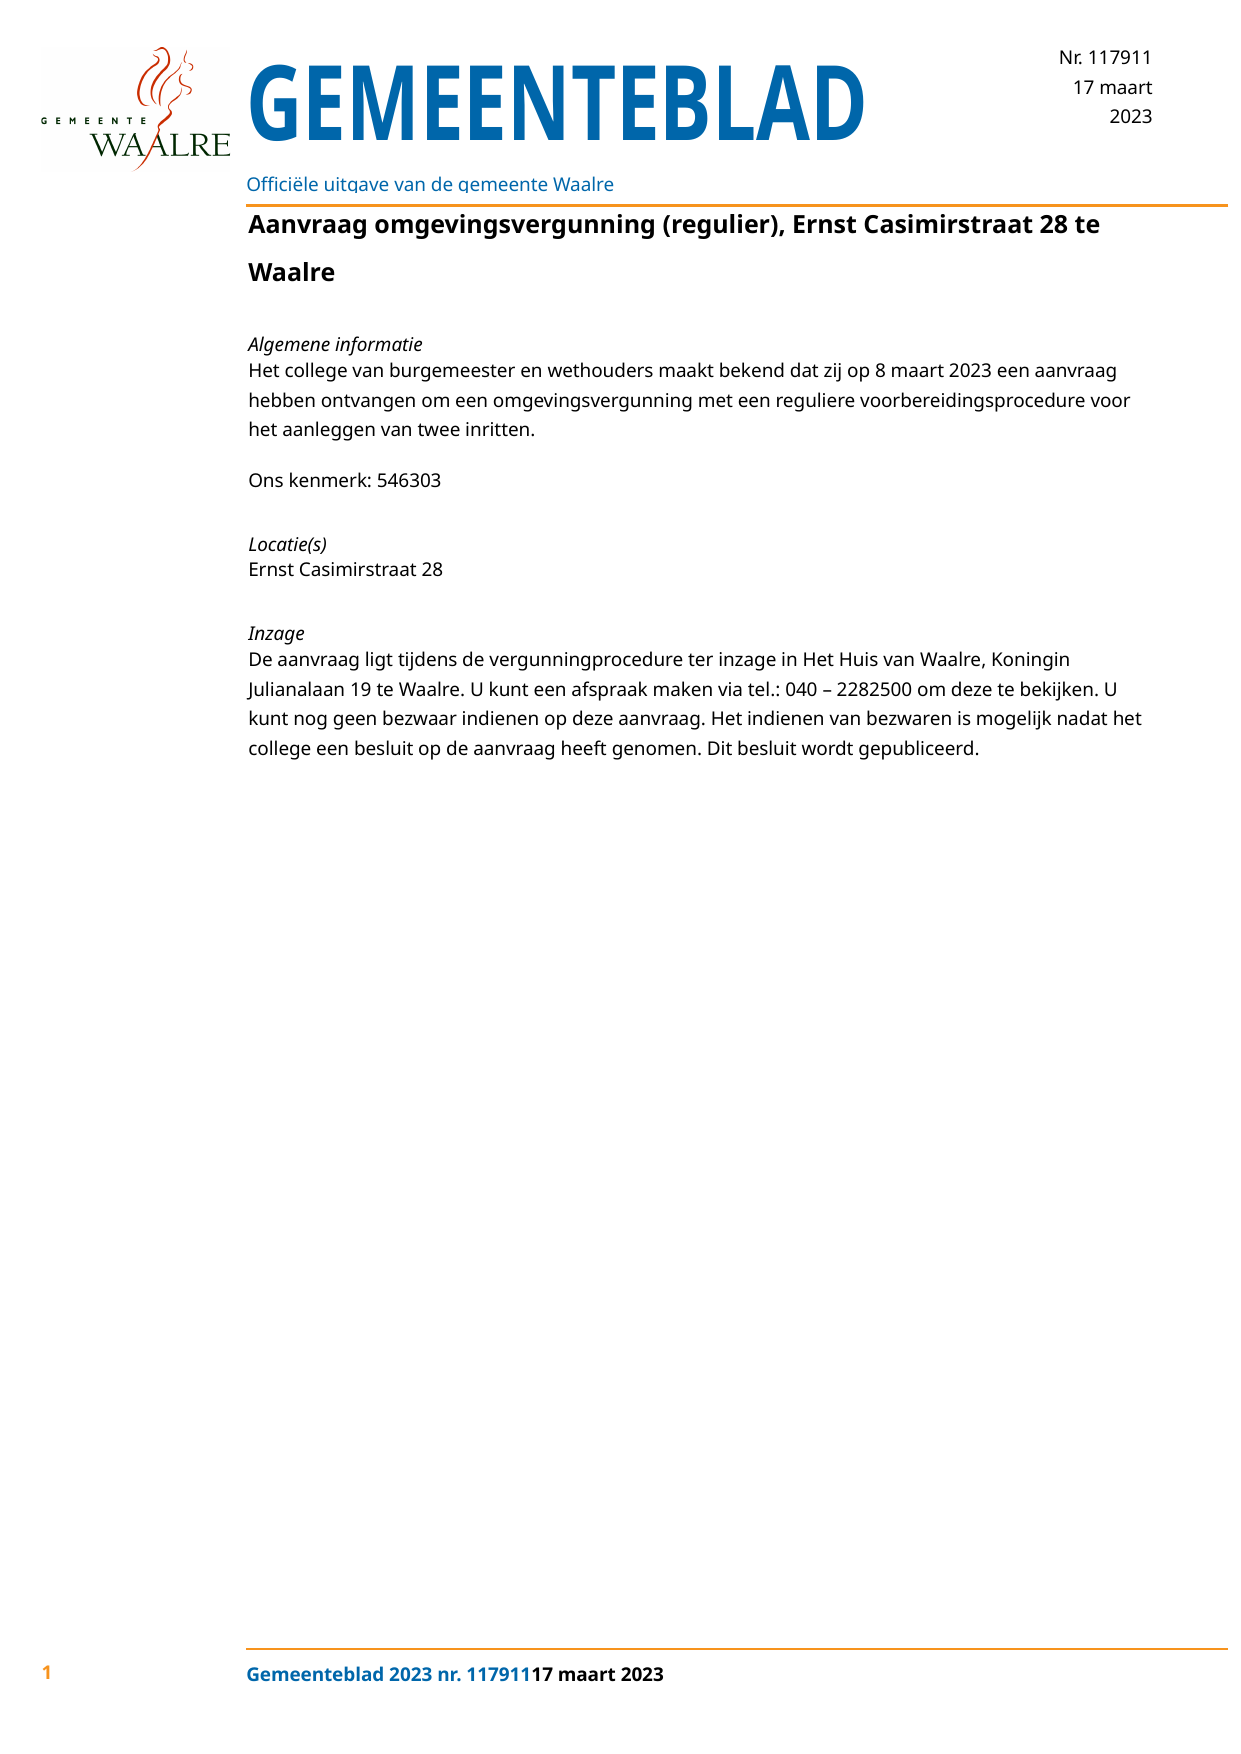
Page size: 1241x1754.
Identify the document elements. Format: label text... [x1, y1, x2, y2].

text Het college van burgemeester en wethouders maakt bekend dat zij op 8 maart 2023 een aanvraag hebben ontvangen om een omgevingsvergunning met een reguliere voorbereidingsprocedure voor het aanleggen van twee inritten. [248, 357, 1152, 442]
text Aanvraag omgevingsvergunning (regulier), Ernst Casimirstraat 28 te Waalre [248, 207, 1152, 288]
picture [41, 47, 231, 172]
text Locatie(s) [248, 531, 1152, 556]
text Algemene informatie [248, 331, 1152, 357]
text Ons kenmerk: 546303 [248, 467, 1152, 492]
text Inzage [248, 620, 1152, 646]
text Ernst Casimirstraat 28 [248, 556, 1152, 582]
text De aanvraag ligt tijdens de vergunningprocedure ter inzage in Het Huis van Waalre, Koningin Julianalaan 19 te Waalre. U kunt een afspraak maken via tel.: 040 – 2282500 om deze te bekijken. U kunt nog geen bezwaar indienen op deze aanvraag. Het indienen van bezwaren is mogelijk nadat het college een besluit op de aanvraag heeft genomen. Dit besluit wordt gepubliceerd. [248, 646, 1152, 761]
